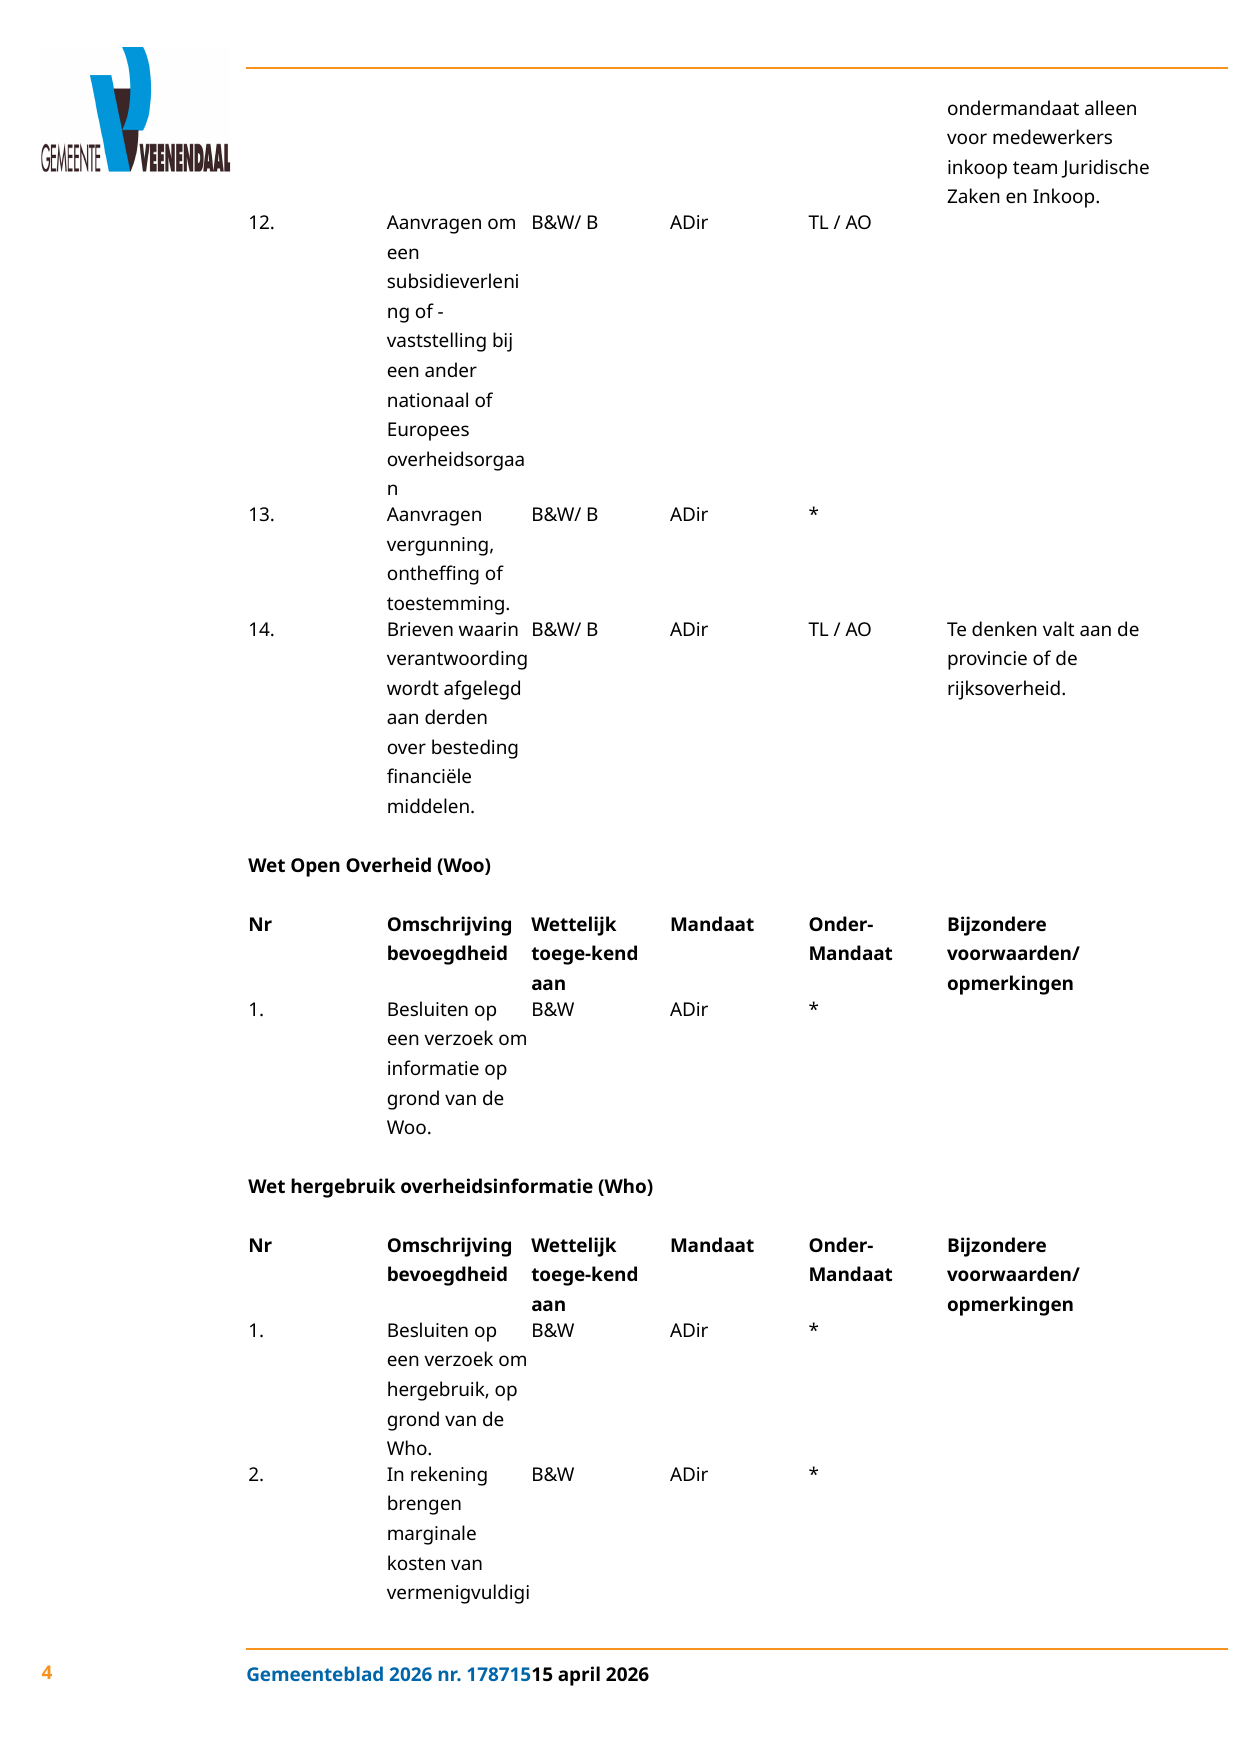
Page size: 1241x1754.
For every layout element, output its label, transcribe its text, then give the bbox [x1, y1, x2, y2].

table_cell * [808, 1317, 947, 1461]
table_cell ADir [670, 501, 808, 616]
table_cell [947, 209, 1152, 501]
table_cell In rekening brengen marginale kosten van vermenigvuldigi [387, 1461, 531, 1605]
table_cell [947, 501, 1152, 616]
table_cell [808, 95, 947, 209]
table_header Wettelijk toege-kend aan [531, 911, 670, 996]
table_cell Brieven waarin verantwoording wordt afgelegd aan derden over besteding financiële middelen. [387, 616, 531, 819]
table_cell [947, 1317, 1152, 1461]
text Wet Open Overheid (Woo) [248, 852, 1152, 877]
table_cell B&W/ B [531, 616, 670, 819]
table_header Mandaat [670, 1232, 808, 1317]
table_cell B&W/ B [531, 209, 670, 501]
table_cell ADir [670, 1461, 808, 1605]
table_cell B&W [531, 1317, 670, 1461]
table_header Bijzondere voorwaarden/ opmerkingen [947, 1232, 1152, 1317]
table_header Bijzondere voorwaarden/ opmerkingen [947, 911, 1152, 996]
table_header Onder- Mandaat [808, 1232, 947, 1317]
table_cell 1. [248, 1317, 387, 1461]
table_header Omschrijving bevoegdheid [387, 1232, 531, 1317]
table_header Wettelijk toege-kend aan [531, 1232, 670, 1317]
table_cell Aanvragen vergunning, ontheffing of toestemming. [387, 501, 531, 616]
table_cell 12. [248, 209, 387, 501]
table_cell ondermandaat alleen voor medewerkers inkoop team Juridische Zaken en Inkoop. [947, 95, 1152, 209]
table_cell * [808, 1461, 947, 1605]
table_cell B&W [531, 996, 670, 1140]
table_header Omschrijving bevoegdheid [387, 911, 531, 996]
table_cell [947, 1461, 1152, 1605]
table_cell Besluiten op een verzoek om hergebruik, op grond van de Who. [387, 1317, 531, 1461]
table_header Mandaat [670, 911, 808, 996]
picture [41, 47, 130, 172]
table_header Onder- Mandaat [808, 911, 947, 996]
table_cell B&W/ B [531, 501, 670, 616]
table_cell [947, 996, 1152, 1140]
picture [123, 47, 231, 172]
table_cell [248, 95, 387, 209]
table_cell ADir [670, 996, 808, 1140]
table_cell * [808, 996, 947, 1140]
table_cell ADir [670, 1317, 808, 1461]
table_cell 13. [248, 501, 387, 616]
table_cell B&W [531, 1461, 670, 1605]
table_cell 2. [248, 1461, 387, 1605]
table_header Nr [248, 1232, 387, 1317]
table_cell ADir [670, 209, 808, 501]
table_cell [531, 95, 670, 209]
table_cell ADir [670, 616, 808, 819]
table_cell TL / AO [808, 209, 947, 501]
table_cell TL / AO [808, 616, 947, 819]
table_cell 1. [248, 996, 387, 1140]
table_header Nr [248, 911, 387, 996]
text Wet hergebruik overheidsinformatie (Who) [248, 1173, 1152, 1198]
table_cell 14. [248, 616, 387, 819]
table_cell Te denken valt aan de provincie of de rijksoverheid. [947, 616, 1152, 819]
table_cell Besluiten op een verzoek om informatie op grond van de Woo. [387, 996, 531, 1140]
table_cell [670, 95, 808, 209]
table_cell Aanvragen om een subsidieverlening of -vaststelling bij een ander nationaal of Europees overheidsorgaan [387, 209, 531, 501]
table_cell [387, 95, 531, 209]
table_cell * [808, 501, 947, 616]
